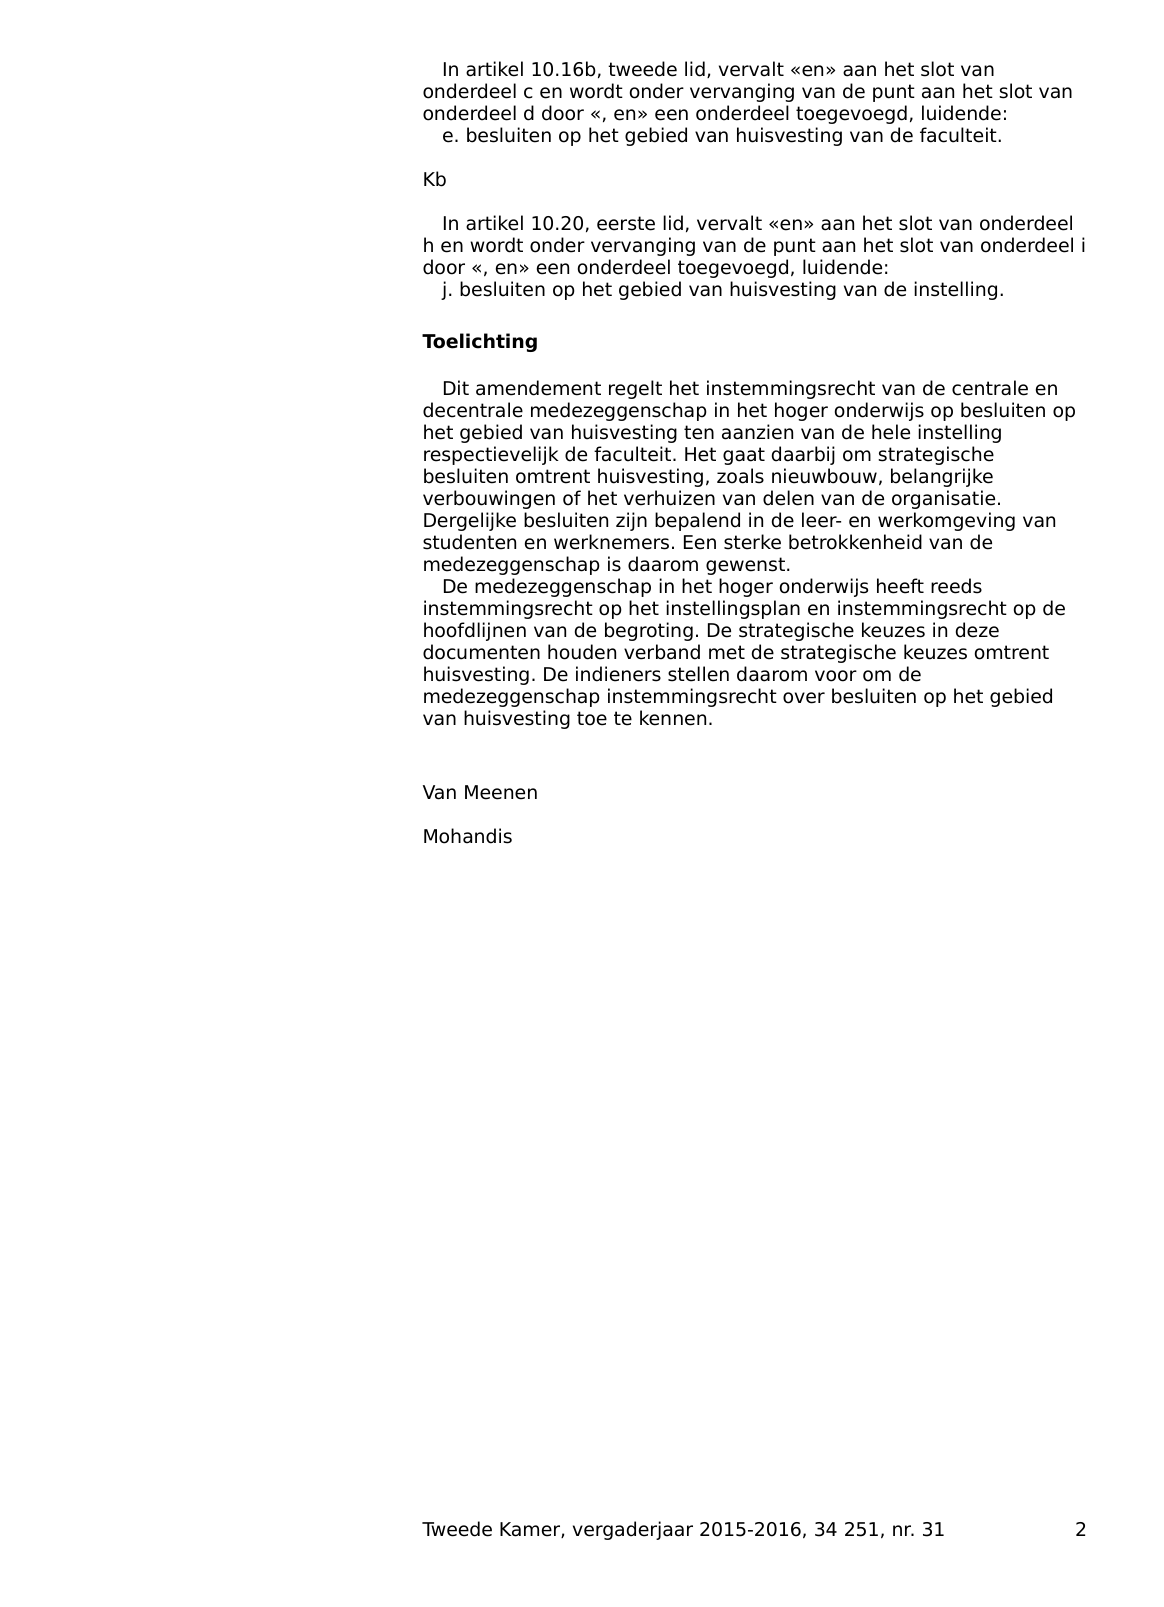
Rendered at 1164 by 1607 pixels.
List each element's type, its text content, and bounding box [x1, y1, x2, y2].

text Dit amendement regelt het instemmingsrecht van de centrale en decentrale medezeggenschap in het hoger onderwijs op besluiten op het gebied van huisvesting ten aanzien van de hele instelling respectievelijk de faculteit. Het gaat daarbij om strategische besluiten omtrent huisvesting, zoals nieuwbouw, belangrijke verbouwingen of het verhuizen van delen van de organisatie. Dergelijke besluiten zijn bepalend in de leer- en werkomgeving van studenten en werknemers. Een sterke betrokkenheid van de medezeggenschap is daarom gewenst. [422, 378, 1087, 576]
text De medezeggenschap in het hoger onderwijs heeft reeds instemmingsrecht op het instellingsplan en instemmingsrecht op de hoofdlijnen van de begroting. De strategische keuzes in deze documenten houden verband met de strategische keuzes omtrent huisvesting. De indieners stellen daarom voor om de medezeggenschap instemmingsrecht over besluiten op het gebied van huisvesting toe te kennen. [422, 576, 1087, 730]
text Van Meenen Mohandis [422, 760, 1087, 848]
text In artikel 10.20, eerste lid, vervalt «en» aan het slot van onderdeel h en wordt onder vervanging van de punt aan het slot van onderdeel i door «, en» een onderdeel toegevoegd, luidende: [422, 213, 1087, 279]
text j. besluiten op het gebied van huisvesting van de instelling. [422, 279, 1087, 301]
text In artikel 10.16b, tweede lid, vervalt «en» aan het slot van onderdeel c en wordt onder vervanging van de punt aan het slot van onderdeel d door «, en» een onderdeel toegevoegd, luidende: [422, 59, 1087, 125]
subtitle Toelichting [422, 331, 1087, 353]
text e. besluiten op het gebied van huisvesting van de faculteit. [422, 125, 1087, 147]
text Kb [422, 169, 1087, 191]
